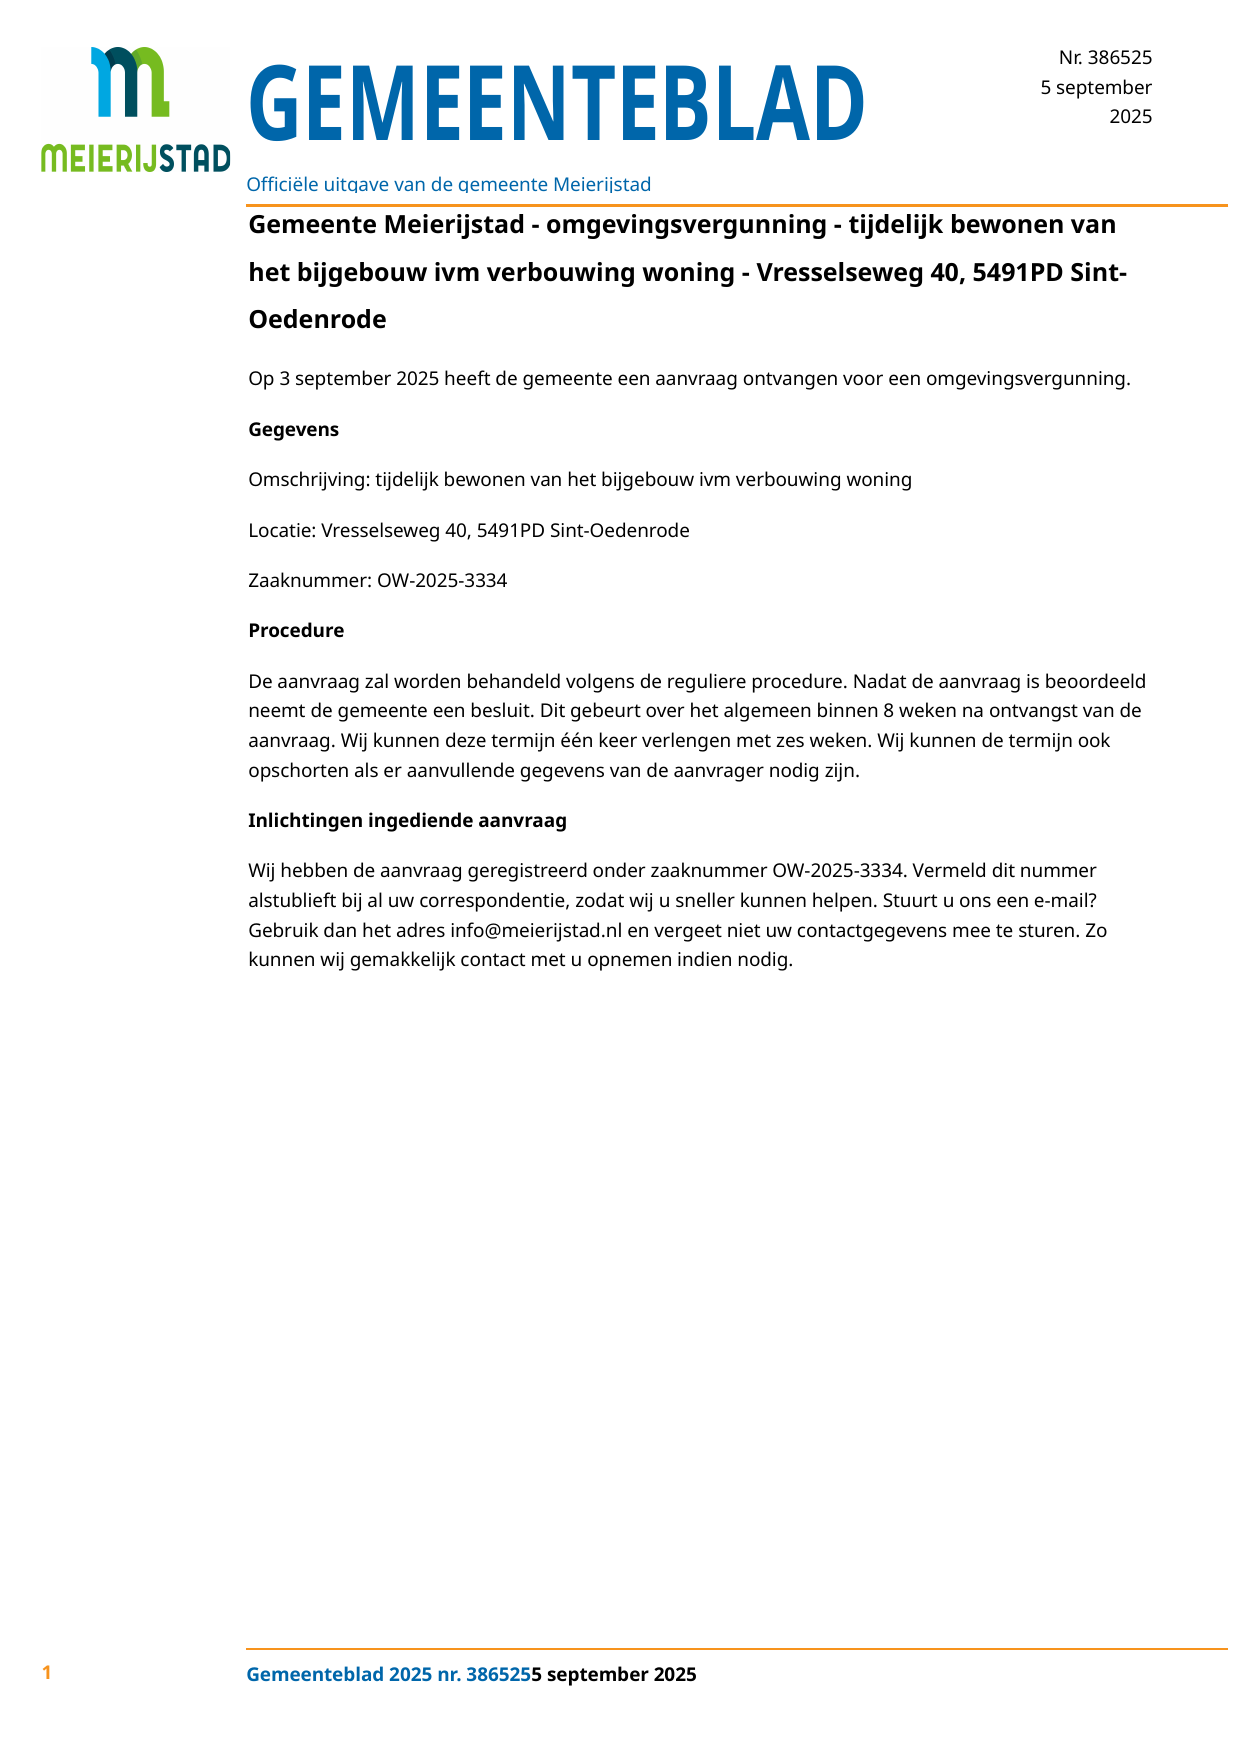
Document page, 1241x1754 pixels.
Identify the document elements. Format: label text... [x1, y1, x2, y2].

text Gegevens [248, 416, 1152, 442]
text Omschrijving: tijdelijk bewonen van het bijgebouw ivm verbouwing woning [248, 466, 1152, 492]
picture [41, 47, 231, 172]
text Locatie: Vresselseweg 40, 5491PD Sint-Oedenrode [248, 517, 1152, 542]
text Op 3 september 2025 heeft de gemeente een aanvraag ontvangen voor een omgevingsvergunning. [248, 366, 1152, 391]
text Procedure [248, 618, 1152, 643]
text Gemeente Meierijstad - omgevingsvergunning - tijdelijk bewonen van het bijgebouw ivm verbouwing woning - Vresselseweg 40, 5491PD Sint-Oedenrode [248, 207, 1152, 336]
text Zaaknummer: OW-2025-3334 [248, 567, 1152, 593]
text Inlichtingen ingediende aanvraag [248, 807, 1152, 833]
text De aanvraag zal worden behandeld volgens de reguliere procedure. Nadat de aanvraag is beoordeeld neemt de gemeente een besluit. Dit gebeurt over het algemeen binnen 8 weken na ontvangst van de aanvraag. Wij kunnen deze termijn één keer verlengen met zes weken. Wij kunnen de termijn ook opschorten als er aanvullende gegevens van de aanvrager nodig zijn. [248, 668, 1152, 782]
text Wij hebben de aanvraag geregistreerd onder zaaknummer OW-2025-3334. Vermeld dit nummer alstublieft bij al uw correspondentie, zodat wij u sneller kunnen helpen. Stuurt u ons een e-mail? Gebruik dan het adres info@meierijstad.nl en vergeet niet uw contactgegevens mee te sturen. Zo kunnen wij gemakkelijk contact met u opnemen indien nodig. [248, 858, 1152, 972]
